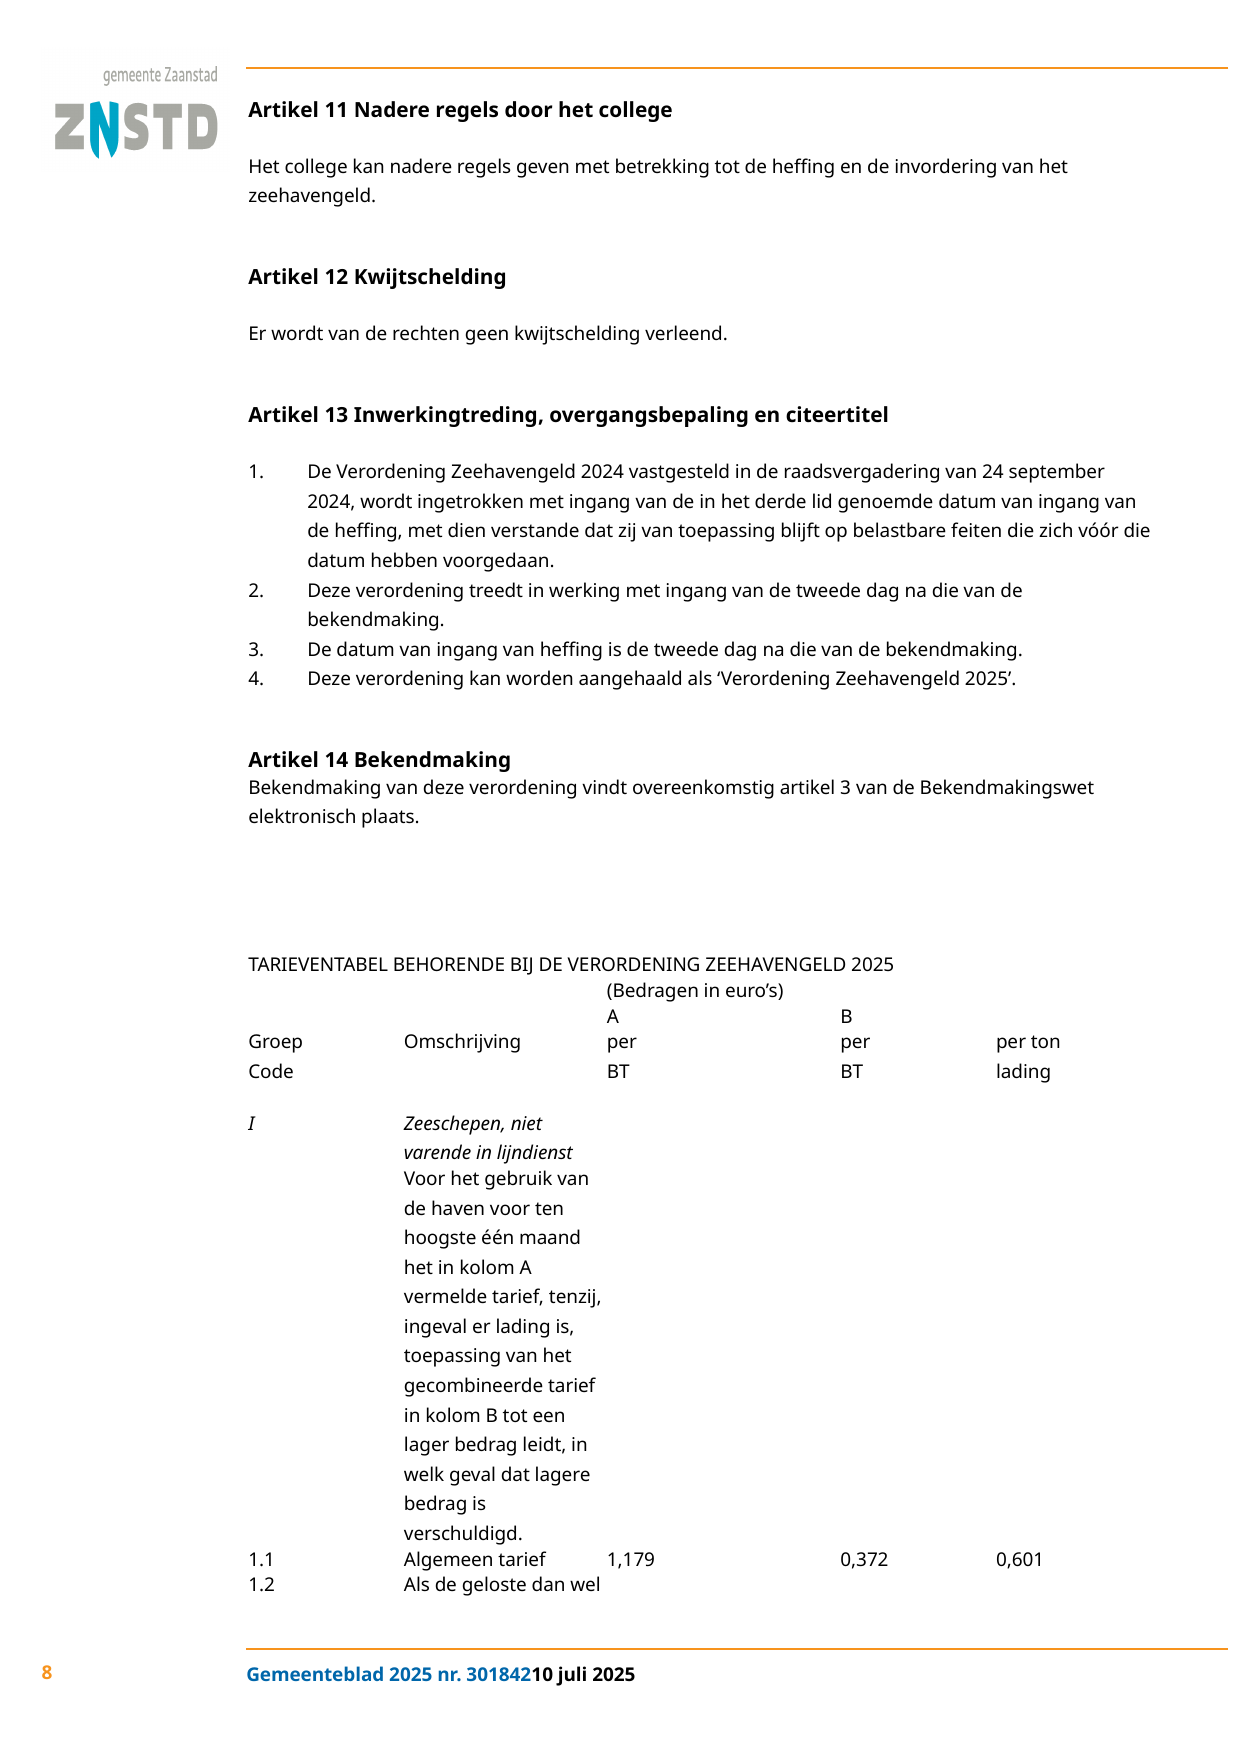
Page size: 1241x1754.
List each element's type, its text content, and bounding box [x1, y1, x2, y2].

table_cell [840, 1110, 996, 1165]
table_cell [607, 1110, 840, 1165]
table_cell A [607, 1003, 840, 1029]
table_cell 1.1 [248, 1546, 404, 1572]
table_cell [248, 977, 404, 1003]
table_cell [404, 977, 607, 1003]
list De datum van ingang van heffing is de tweede dag na die van de bekendmaking. [248, 636, 1152, 662]
text Artikel 13 Inwerkingtreding, overgangsbepaling en citeertitel [248, 400, 1152, 429]
table_cell 0,372 [840, 1546, 996, 1572]
table_cell [248, 1165, 404, 1546]
list Deze verordening kan worden aangehaald als ‘Verordening Zeehavengeld 2025’. [248, 666, 1152, 691]
table_cell Omschrijving [404, 1029, 607, 1084]
table_cell [404, 1003, 607, 1029]
table_cell 1.2 [248, 1572, 404, 1597]
table_header TARIEVENTABEL BEHORENDE BIJ DE VERORDENING ZEEHAVENGELD 2025 [248, 952, 1152, 977]
table_cell (Bedragen in euro’s) [607, 977, 1152, 1003]
table_cell Zeeschepen, niet varende in lijndienst [404, 1110, 607, 1165]
table_cell [840, 1165, 996, 1546]
text Artikel 11 Nadere regels door het college [248, 95, 1152, 123]
table_cell [996, 1572, 1152, 1597]
table_cell [248, 1084, 1152, 1110]
table_cell Groep Code [248, 1029, 404, 1084]
table_cell [996, 1110, 1152, 1165]
table_cell 1,179 [607, 1546, 840, 1572]
table_cell [248, 1003, 404, 1029]
table_cell [996, 1165, 1152, 1546]
table_cell 0,601 [996, 1546, 1152, 1572]
table_cell [607, 1165, 840, 1546]
table_cell Algemeen tarief [404, 1546, 607, 1572]
table_cell [996, 1003, 1152, 1029]
text Artikel 12 Kwijtschelding [248, 262, 1152, 291]
table_cell B [840, 1003, 996, 1029]
table_cell per BT [607, 1029, 840, 1084]
table_cell [840, 1572, 996, 1597]
table_cell per ton lading [996, 1029, 1152, 1084]
table_cell per BT [840, 1029, 996, 1084]
text Er wordt van de rechten geen kwijtschelding verleend. [248, 320, 1152, 346]
list De Verordening Zeehavengeld 2024 vastgesteld in de raadsvergadering van 24 september 2024, wordt ingetrokken met ingang van de in het derde lid genoemde datum van ingang van de heffing, met dien verstande dat zij van toepassing blijft op belastbare feiten die zich vóór die datum hebben voorgedaan. [248, 458, 1152, 573]
list Deze verordening treedt in werking met ingang van de tweede dag na die van de bekendmaking. [248, 577, 1152, 632]
table_cell [607, 1572, 840, 1597]
text Het college kan nadere regels geven met betrekking tot de heffing en de invordering van het zeehavengeld. [248, 153, 1152, 208]
text Artikel 14 Bekendmaking [248, 746, 1152, 774]
picture [41, 47, 231, 172]
text Bekendmaking van deze verordening vindt overeenkomstig artikel 3 van de Bekendmakingswet elektronisch plaats. [248, 774, 1152, 829]
table_cell Als de geloste dan wel [404, 1572, 607, 1597]
table_cell I [248, 1110, 404, 1165]
table_cell Voor het gebruik van de haven voor ten hoogste één maand het in kolom A vermelde tarief, tenzij, ingeval er lading is, toepassing van het gecombineerde tarief in kolom B tot een lager bedrag leidt, in welk geval dat lagere bedrag is verschuldigd. [404, 1165, 607, 1546]
